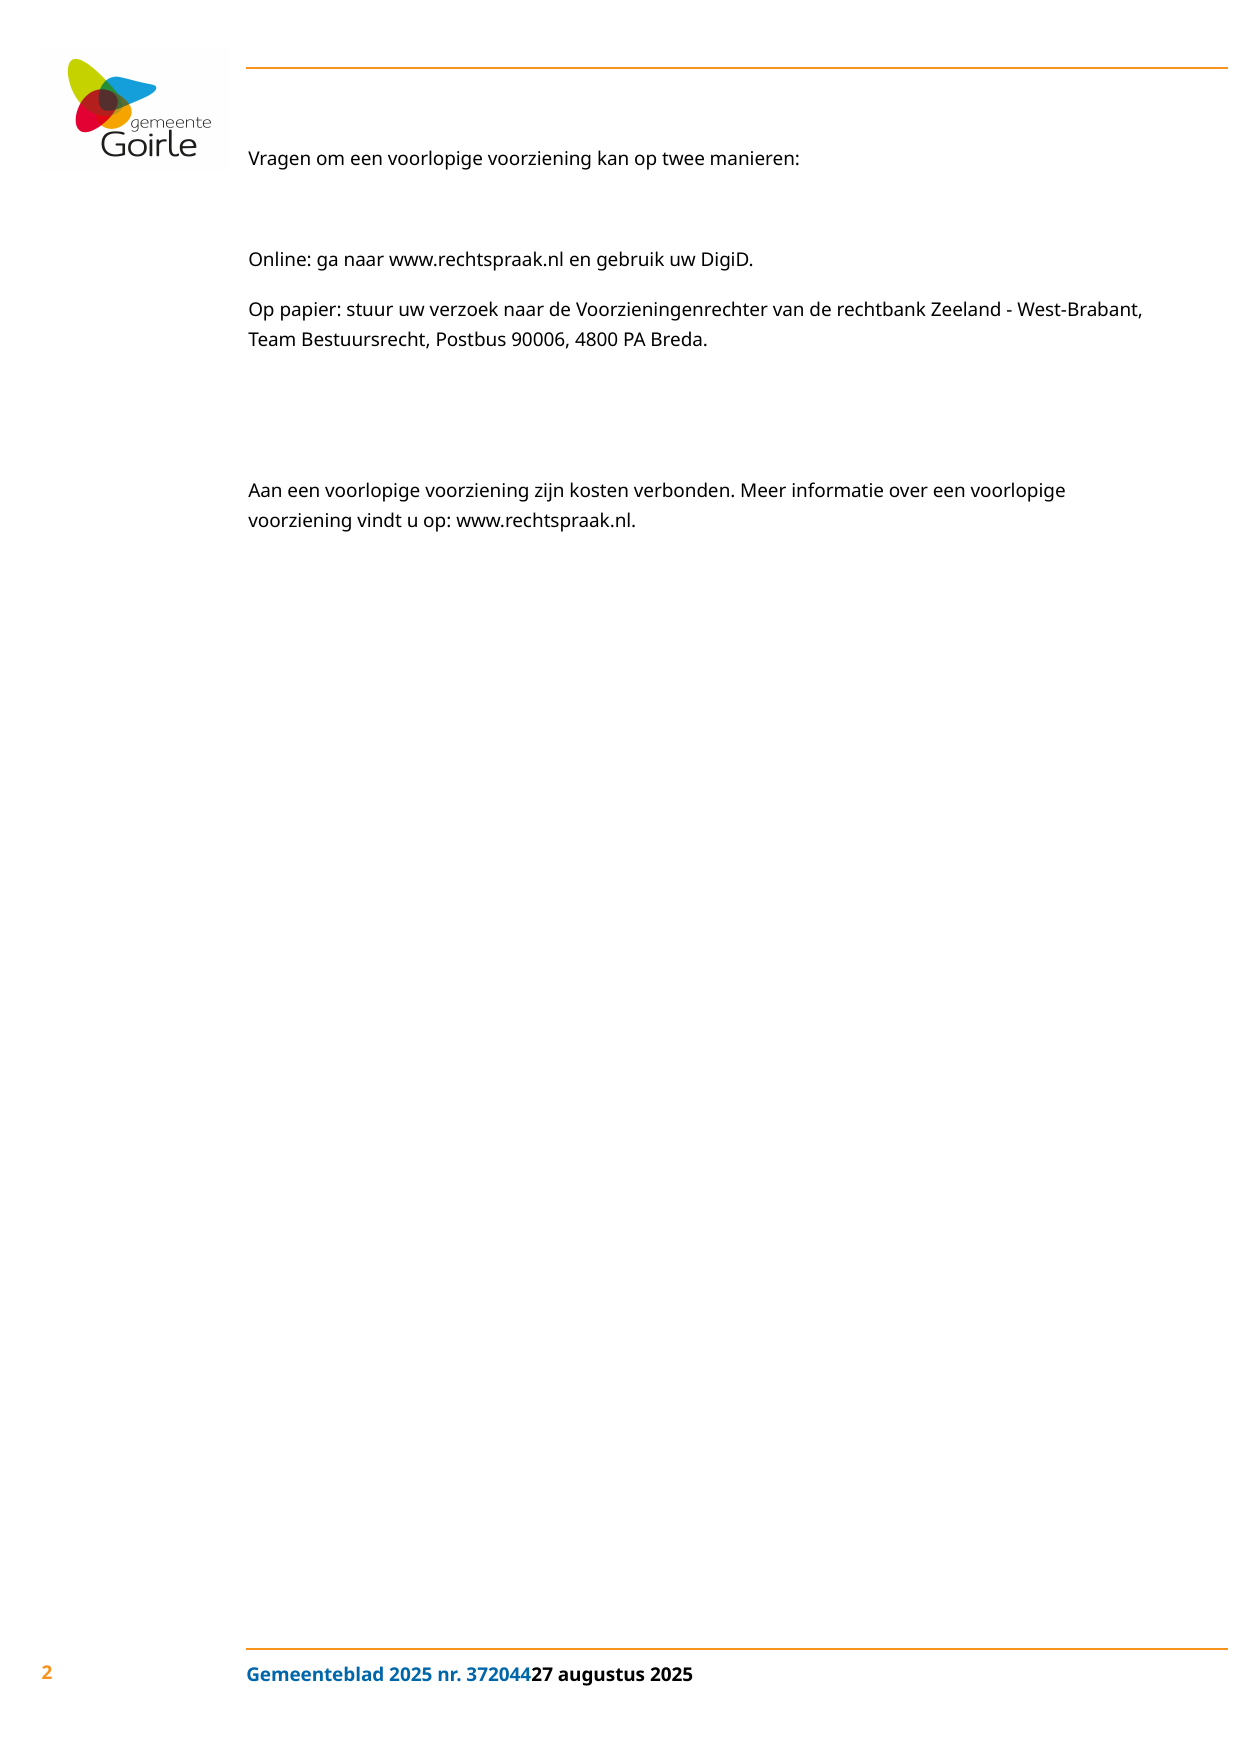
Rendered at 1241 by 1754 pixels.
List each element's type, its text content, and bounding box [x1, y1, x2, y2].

text Online: ga naar www.rechtspraak.nl en gebruik uw DigiD. [248, 246, 1152, 272]
picture [41, 47, 231, 172]
text Aan een voorlopige voorziening zijn kosten verbonden. Meer informatie over een voorlopige voorziening vindt u op: www.rechtspraak.nl. [248, 477, 1152, 533]
text Vragen om een voorlopige voorziening kan op twee manieren: [248, 145, 1152, 171]
text Op papier: stuur uw verzoek naar de Voorzieningenrechter van de rechtbank Zeeland - West-Brabant, Team Bestuursrecht, Postbus 90006, 4800 PA Breda. [248, 296, 1152, 352]
